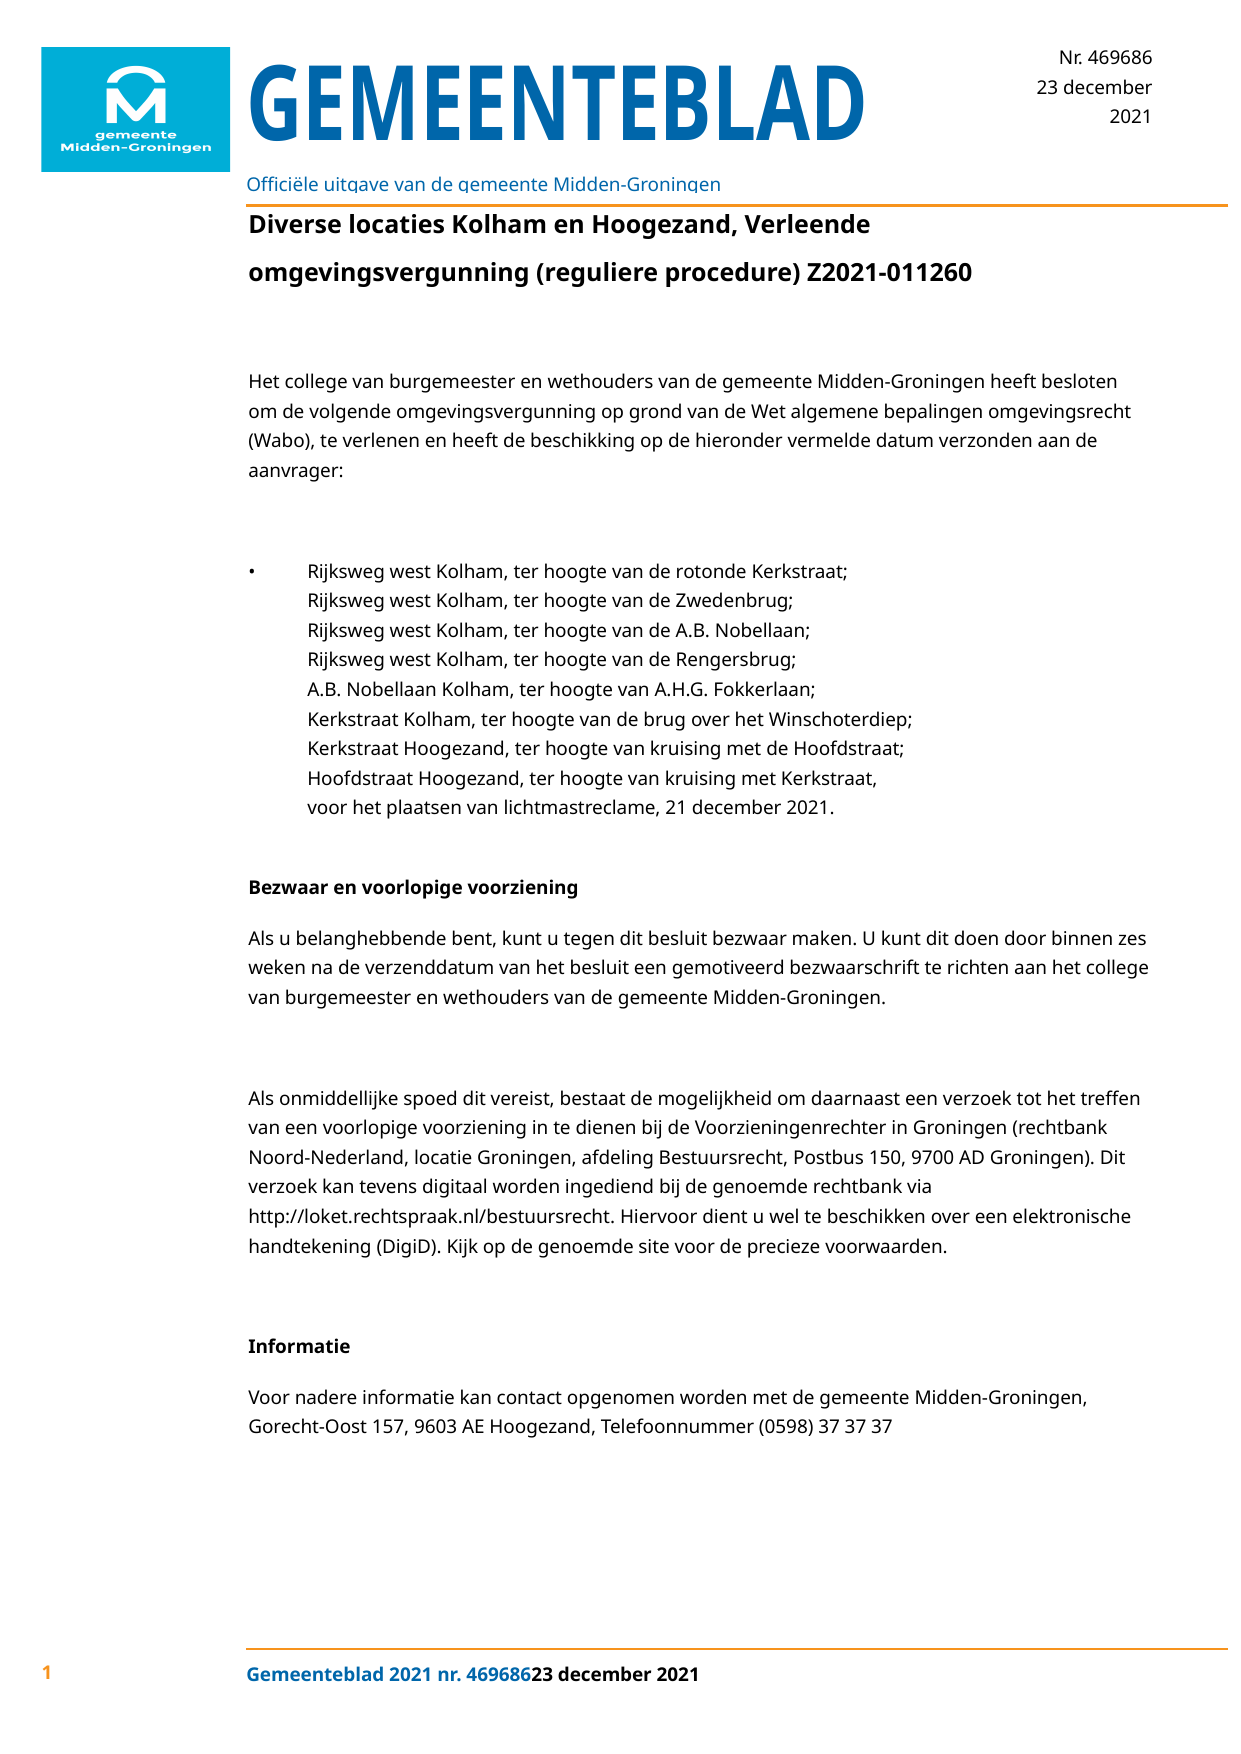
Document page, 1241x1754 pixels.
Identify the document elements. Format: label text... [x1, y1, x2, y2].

text Diverse locaties Kolham en Hoogezand, Verleende omgevingsvergunning (reguliere procedure) Z2021-011260 [248, 207, 1152, 288]
text Het college van burgemeester en wethouders van de gemeente Midden-Groningen heeft besloten om de volgende omgevingsvergunning op grond van de Wet algemene bepalingen omgevingsrecht (Wabo), te verlenen en heeft de beschikking op de hieronder vermelde datum verzonden aan de aanvrager: [248, 368, 1152, 483]
list Rijksweg west Kolham, ter hoogte van de A.B. Nobellaan; [248, 617, 1152, 643]
text Bezwaar en voorlopige voorziening [248, 874, 1152, 900]
text Als onmiddellijke spoed dit vereist, bestaat de mogelijkheid om daarnaast een verzoek tot het treffen van een voorlopige voorziening in te dienen bij de Voorzieningenrechter in Groningen (rechtbank Noord-Nederland, locatie Groningen, afdeling Bestuursrecht, Postbus 150, 9700 AD Groningen). Dit verzoek kan tevens digitaal worden ingediend bij de genoemde rechtbank via http://loket.rechtspraak.nl/bestuursrecht. Hiervoor dient u wel te beschikken over een elektronische handtekening (DigiD). Kijk op de genoemde site voor de precieze voorwaarden. [248, 1085, 1152, 1259]
text Als u belanghebbende bent, kunt u tegen dit besluit bezwaar maken. U kunt dit doen door binnen zes weken na de verzenddatum van het besluit een gemotiveerd bezwaarschrift te richten aan het college van burgemeester en wethouders van de gemeente Midden-Groningen. [248, 925, 1152, 1010]
list Kerkstraat Hoogezand, ter hoogte van kruising met de Hoofdstraat; [248, 735, 1152, 761]
text Voor nadere informatie kan contact opgenomen worden met de gemeente Midden-Groningen, Gorecht-Oost 157, 9603 AE Hoogezand, Telefoonnummer (0598) 37 37 37 [248, 1384, 1152, 1439]
list Kerkstraat Kolham, ter hoogte van de brug over het Winschoterdiep; [248, 706, 1152, 732]
list Rijksweg west Kolham, ter hoogte van de Zwedenbrug; [248, 587, 1152, 613]
picture [184, 146, 190, 153]
list A.B. Nobellaan Kolham, ter hoogte van A.H.G. Fokkerlaan; [248, 676, 1152, 702]
text Informatie [248, 1334, 1152, 1359]
picture [108, 66, 164, 82]
list voor het plaatsen van lichtmastreclame, 21 december 2021. [248, 794, 1152, 820]
list Hoofdstraat Hoogezand, ter hoogte van kruising met Kerkstraat, [248, 765, 1152, 791]
picture [107, 89, 165, 122]
list Rijksweg west Kolham, ter hoogte van de Rengersbrug; [248, 647, 1152, 672]
list Rijksweg west Kolham, ter hoogte van de rotonde Kerkstraat; [248, 558, 1152, 584]
